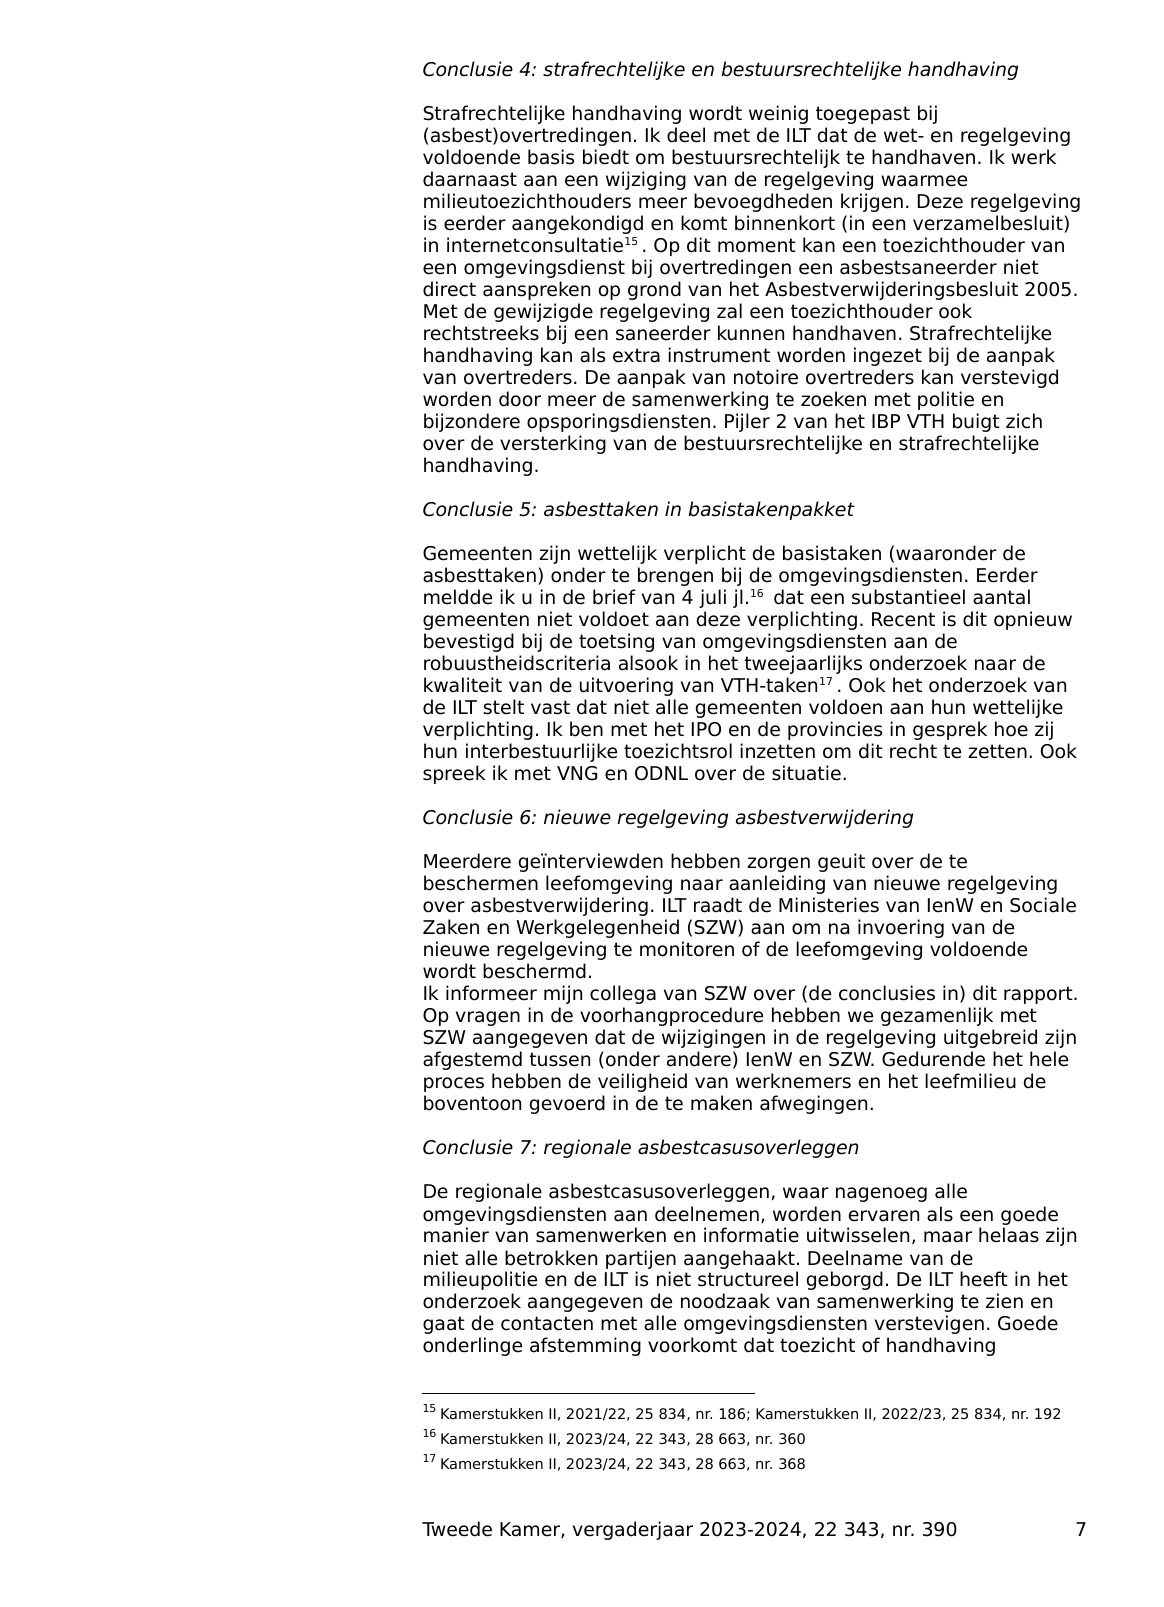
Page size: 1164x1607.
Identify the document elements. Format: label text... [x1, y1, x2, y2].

text Kamerstukken II, 2021/22, 25 834, nr. 186; Kamerstukken II, 2022/23, 25 834, nr. 192 [422, 1402, 1087, 1424]
text Ik informeer mijn collega van SZW over (de conclusies in) dit rapport. Op vragen in de voorhangprocedure hebben we gezamenlijk met SZW aangegeven dat de wijzigingen in de regelgeving uitgebreid zijn afgestemd tussen (onder andere) IenW en SZW. Gedurende het hele proces hebben de veiligheid van werknemers en het leefmilieu de boventoon gevoerd in de te maken afwegingen. [422, 983, 1087, 1115]
text Kamerstukken II, 2023/24, 22 343, 28 663, nr. 368 [422, 1452, 1087, 1474]
text Meerdere geïnterviewden hebben zorgen geuit over de te beschermen leefomgeving naar aanleiding van nieuwe regelgeving over asbestverwijdering. ILT raadt de Ministeries van IenW en Sociale Zaken en Werkgelegenheid (SZW) aan om na invoering van de nieuwe regelgeving te monitoren of de leefomgeving voldoende wordt beschermd. [422, 851, 1087, 983]
subtitle Conclusie 6: nieuwe regelgeving asbestverwijdering [422, 807, 1087, 829]
text Kamerstukken II, 2023/24, 22 343, 28 663, nr. 360 [422, 1427, 1087, 1449]
text Strafrechtelijke handhaving wordt weinig toegepast bij (asbest)overtredingen. Ik deel met de ILT dat de wet- en regelgeving voldoende basis biedt om bestuursrechtelijk te handhaven. Ik werk daarnaast aan een wijziging van de regelgeving waarmee milieutoezichthouders meer bevoegdheden krijgen. Deze regelgeving is eerder aangekondigd en komt binnenkort (in een verzamelbesluit) in internetconsultatie. Op dit moment kan een toezichthouder van een omgevingsdienst bij overtredingen een asbestsaneerder niet direct aanspreken op grond van het Asbestverwijderingsbesluit 2005. Met de gewijzigde regelgeving zal een toezichthouder ook rechtstreeks bij een saneerder kunnen handhaven. Strafrechtelijke handhaving kan als extra instrument worden ingezet bij de aanpak van overtreders. De aanpak van notoire overtreders kan verstevigd worden door meer de samenwerking te zoeken met politie en bijzondere opsporingsdiensten. Pijler 2 van het IBP VTH buigt zich over de versterking van de bestuursrechtelijke en strafrechtelijke handhaving. [422, 103, 1087, 477]
subtitle Conclusie 5: asbesttaken in basistakenpakket [422, 499, 1087, 521]
subtitle Conclusie 4: strafrechtelijke en bestuursrechtelijke handhaving [422, 59, 1087, 81]
text De regionale asbestcasusoverleggen, waar nagenoeg alle omgevingsdiensten aan deelnemen, worden ervaren als een goede manier van samenwerken en informatie uitwisselen, maar helaas zijn niet alle betrokken partijen aangehaakt. Deelname van de milieupolitie en de ILT is niet structureel geborgd. De ILT heeft in het onderzoek aangegeven de noodzaak van samenwerking te zien en gaat de contacten met alle omgevingsdiensten verstevigen. Goede onderlinge afstemming voorkomt dat toezicht of handhaving [422, 1181, 1087, 1357]
text Gemeenten zijn wettelijk verplicht de basistaken (waaronder de asbesttaken) onder te brengen bij de omgevingsdiensten. Eerder meldde ik u in de brief van 4 juli jl. dat een substantieel aantal gemeenten niet voldoet aan deze verplichting. Recent is dit opnieuw bevestigd bij de toetsing van omgevingsdiensten aan de robuustheidscriteria alsook in het tweejaarlijks onderzoek naar de kwaliteit van de uitvoering van VTH-taken. Ook het onderzoek van de ILT stelt vast dat niet alle gemeenten voldoen aan hun wettelijke verplichting. Ik ben met het IPO en de provincies in gesprek hoe zij hun interbestuurlijke toezichtsrol inzetten om dit recht te zetten. Ook spreek ik met VNG en ODNL over de situatie. [422, 543, 1087, 785]
subtitle Conclusie 7: regionale asbestcasusoverleggen [422, 1137, 1087, 1159]
